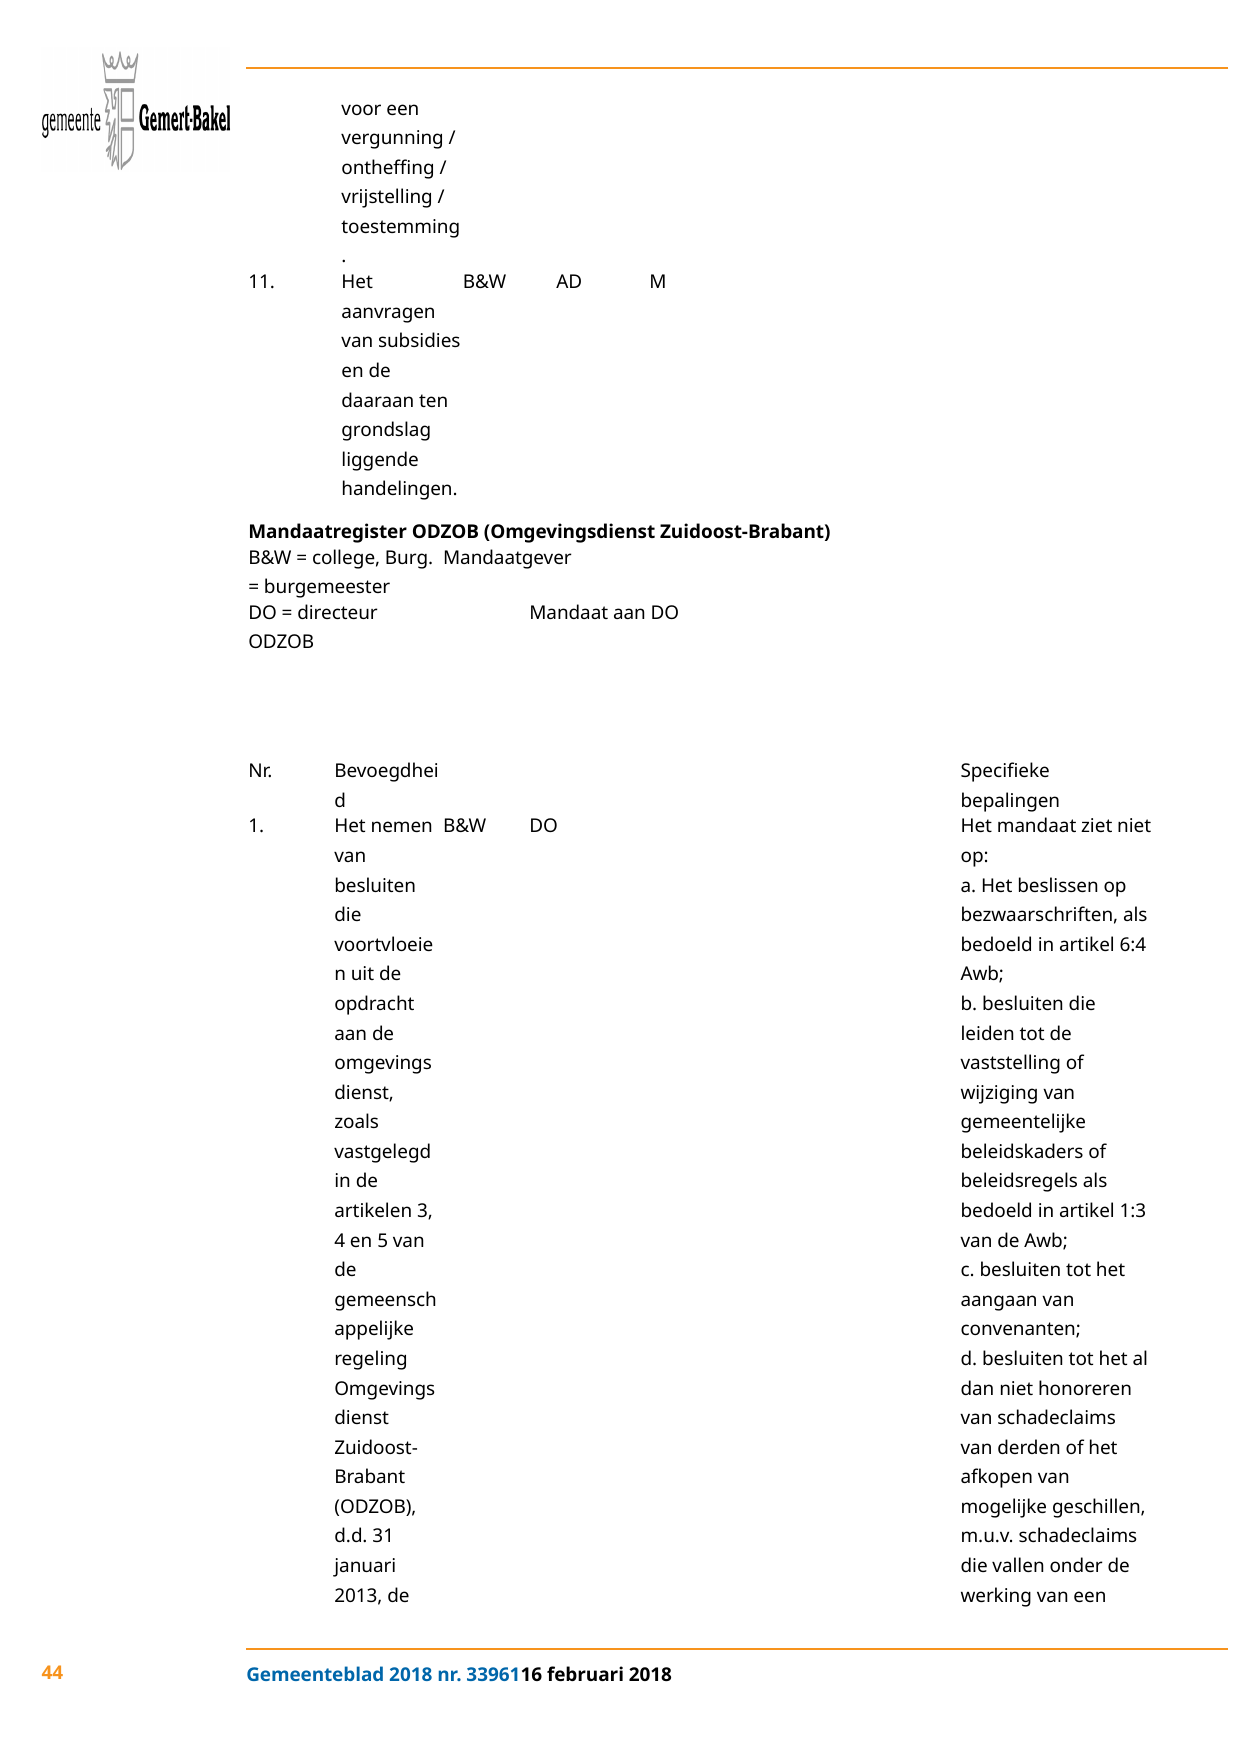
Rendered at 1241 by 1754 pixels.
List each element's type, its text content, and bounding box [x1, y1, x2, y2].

table_cell [1022, 269, 1152, 501]
table_cell [248, 655, 443, 680]
table_cell [702, 813, 788, 1608]
table_cell [529, 758, 615, 813]
table_cell [443, 655, 529, 680]
table_cell B&W [443, 813, 529, 1608]
table_cell [615, 680, 702, 706]
table_header Mandaatgever [443, 544, 1152, 599]
table_cell [1022, 95, 1152, 268]
table_cell B&W [463, 269, 556, 501]
table_cell Het nemen van besluiten die voortvloeien uit de opdracht aan de omgevingsdienst, zoals vastgelegd in de artikelen 3, 4 en 5 van de gemeenschappelijke regeling Omgevingsdienst Zuidoost-Brabant (ODZOB), d.d. 31 januari 2013, de [334, 813, 443, 1608]
table_cell [529, 732, 615, 757]
table_cell [443, 706, 529, 732]
table_cell [615, 813, 702, 1608]
table_cell [742, 95, 836, 268]
table_cell [529, 706, 615, 732]
table_cell [443, 599, 529, 654]
table_cell [836, 269, 929, 501]
table_cell [443, 732, 529, 757]
text Mandaatregister ODZOB (Omgevingsdienst Zuidoost-Brabant) [248, 518, 1152, 544]
table_cell 11. [248, 269, 341, 501]
table_cell [788, 732, 874, 757]
table_cell [788, 813, 874, 1608]
table_cell [836, 95, 929, 268]
table_cell [443, 758, 529, 813]
table_header B&W = college, Burg. = burgemeester [248, 544, 443, 599]
table_cell Het aanvragen van subsidies en de daaraan ten grondslag liggende handelingen. [341, 269, 463, 501]
table_cell voor een vergunning / ontheffing / vrijstelling / toestemming. [341, 95, 463, 268]
table_cell [929, 95, 1022, 268]
table_cell Specifieke bepalingen [960, 758, 1152, 813]
table_cell [248, 95, 341, 268]
table_cell [529, 655, 615, 680]
table_cell [443, 680, 529, 706]
table_cell [702, 680, 1152, 706]
table_cell 1. [248, 813, 334, 1608]
table_cell [248, 680, 443, 706]
table_cell [702, 706, 788, 732]
table_cell [929, 269, 1022, 501]
table_cell [248, 706, 443, 732]
table_cell Nr. [248, 758, 334, 813]
table_cell [615, 732, 702, 757]
table_cell [615, 758, 702, 813]
table_cell DO [529, 813, 615, 1608]
table_cell [788, 758, 874, 813]
table_cell [874, 813, 960, 1608]
table_cell Bevoegdheid [334, 758, 443, 813]
table_cell Het mandaat ziet niet op: a. Het beslissen op bezwaarschriften, als bedoeld in artikel 6:4 Awb; b. besluiten die leiden tot de vaststelling of wijziging van gemeentelijke beleidskaders of beleidsregels als bedoeld in artikel 1:3 van de Awb; c. besluiten tot het aangaan van convenanten; d. besluiten tot het al dan niet honoreren van schadeclaims van derden of het afkopen van mogelijke geschillen, m.u.v. schadeclaims die vallen onder de werking van een [960, 813, 1152, 1608]
table_cell [463, 95, 556, 268]
table_cell M [649, 269, 742, 501]
table_cell [702, 732, 788, 757]
table_cell [615, 706, 702, 732]
table_cell [248, 732, 443, 757]
table_cell AD [556, 269, 649, 501]
table_cell Mandaat aan DO [529, 599, 1152, 654]
table_cell DO = directeur ODZOB [248, 599, 443, 654]
table_cell [742, 269, 836, 501]
picture [41, 47, 231, 172]
table_cell [874, 758, 960, 813]
table_cell [874, 732, 1152, 757]
table_cell [649, 95, 742, 268]
table_cell [788, 706, 1152, 732]
table_cell [529, 680, 615, 706]
table_cell [702, 758, 788, 813]
table_cell [615, 655, 1152, 680]
table_cell [556, 95, 649, 268]
